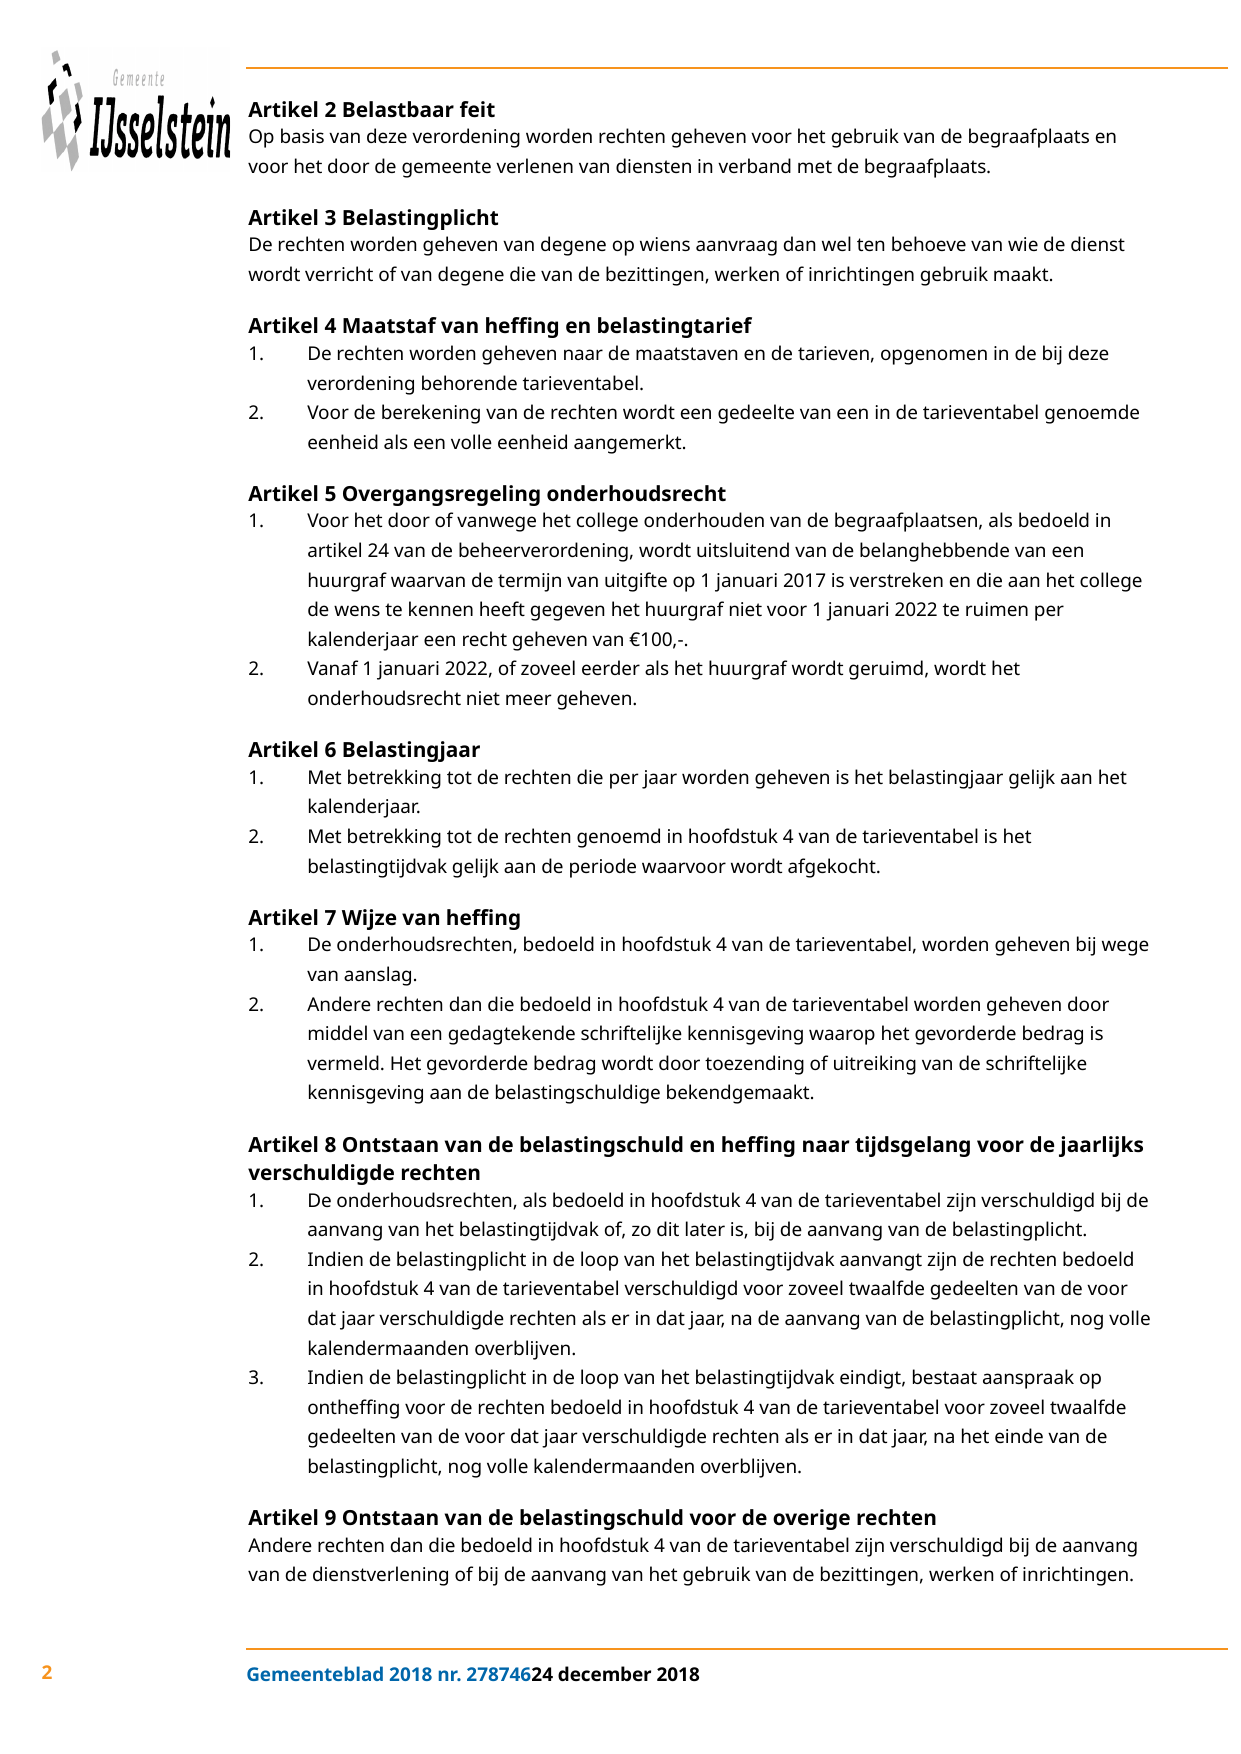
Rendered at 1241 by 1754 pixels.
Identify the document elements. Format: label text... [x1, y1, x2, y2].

list De rechten worden geheven naar de maatstaven en de tarieven, opgenomen in de bij deze verordening behorende tarieventabel. [248, 340, 1152, 395]
list Met betrekking tot de rechten genoemd in hoofdstuk 4 van de tarieventabel is het belastingtijdvak gelijk aan de periode waarvoor wordt afgekocht. [248, 823, 1152, 878]
text Artikel 3 Belastingplicht [248, 203, 1152, 232]
picture [41, 47, 231, 172]
list Vanaf 1 januari 2022, of zoveel eerder als het huurgraf wordt geruimd, wordt het onderhoudsrecht niet meer geheven. [248, 656, 1152, 711]
text Artikel 6 Belastingjaar [248, 736, 1152, 764]
text De rechten worden geheven van degene op wiens aanvraag dan wel ten behoeve van wie de dienst wordt verricht of van degene die van de bezittingen, werken of inrichtingen gebruik maakt. [248, 232, 1152, 287]
list Indien de belastingplicht in de loop van het belastingtijdvak aanvangt zijn de rechten bedoeld in hoofdstuk 4 van de tarieventabel verschuldigd voor zoveel twaalfde gedeelten van de voor dat jaar verschuldigde rechten als er in dat jaar, na de aanvang van de belastingplicht, nog volle kalendermaanden overblijven. [248, 1246, 1152, 1361]
list Indien de belastingplicht in de loop van het belastingtijdvak eindigt, bestaat aanspraak op ontheffing voor de rechten bedoeld in hoofdstuk 4 van de tarieventabel voor zoveel twaalfde gedeelten van de voor dat jaar verschuldigde rechten als er in dat jaar, na het einde van de belastingplicht, nog volle kalendermaanden overblijven. [248, 1364, 1152, 1479]
list Voor de berekening van de rechten wordt een gedeelte van een in de tarieventabel genoemde eenheid als een volle eenheid aangemerkt. [248, 399, 1152, 454]
text Artikel 9 Ontstaan van de belastingschuld voor de overige rechten [248, 1503, 1152, 1532]
text Artikel 5 Overgangsregeling onderhoudsrecht [248, 479, 1152, 508]
list Met betrekking tot de rechten die per jaar worden geheven is het belastingjaar gelijk aan het kalenderjaar. [248, 764, 1152, 819]
text Artikel 4 Maatstaf van heffing en belastingtarief [248, 312, 1152, 340]
text Andere rechten dan die bedoeld in hoofdstuk 4 van de tarieventabel zijn verschuldigd bij de aanvang van de dienstverlening of bij de aanvang van het gebruik van de bezittingen, werken of inrichtingen. [248, 1532, 1152, 1587]
text Artikel 7 Wijze van heffing [248, 903, 1152, 932]
list Voor het door of vanwege het college onderhouden van de begraafplaatsen, als bedoeld in artikel 24 van de beheerverordening, wordt uitsluitend van de belanghebbende van een huurgraf waarvan de termijn van uitgifte op 1 januari 2017 is verstreken en die aan het college de wens te kennen heeft gegeven het huurgraf niet voor 1 januari 2022 te ruimen per kalenderjaar een recht geheven van €100,-. [248, 508, 1152, 652]
text Artikel 8 Ontstaan van de belastingschuld en heffing naar tijdsgelang voor de jaarlijks verschuldigde rechten [248, 1130, 1152, 1187]
list De onderhoudsrechten, als bedoeld in hoofdstuk 4 van de tarieventabel zijn verschuldigd bij de aanvang van het belastingtijdvak of, zo dit later is, bij de aanvang van de belastingplicht. [248, 1187, 1152, 1242]
text Op basis van deze verordening worden rechten geheven voor het gebruik van de begraafplaats en voor het door de gemeente verlenen van diensten in verband met de begraafplaats. [248, 123, 1152, 178]
list Andere rechten dan die bedoeld in hoofdstuk 4 van de tarieventabel worden geheven door middel van een gedagtekende schriftelijke kennisgeving waarop het gevorderde bedrag is vermeld. Het gevorderde bedrag wordt door toezending of uitreiking van de schriftelijke kennisgeving aan de belastingschuldige bekendgemaakt. [248, 991, 1152, 1105]
list De onderhoudsrechten, bedoeld in hoofdstuk 4 van de tarieventabel, worden geheven bij wege van aanslag. [248, 932, 1152, 987]
text Artikel 2 Belastbaar feit [248, 95, 1152, 123]
